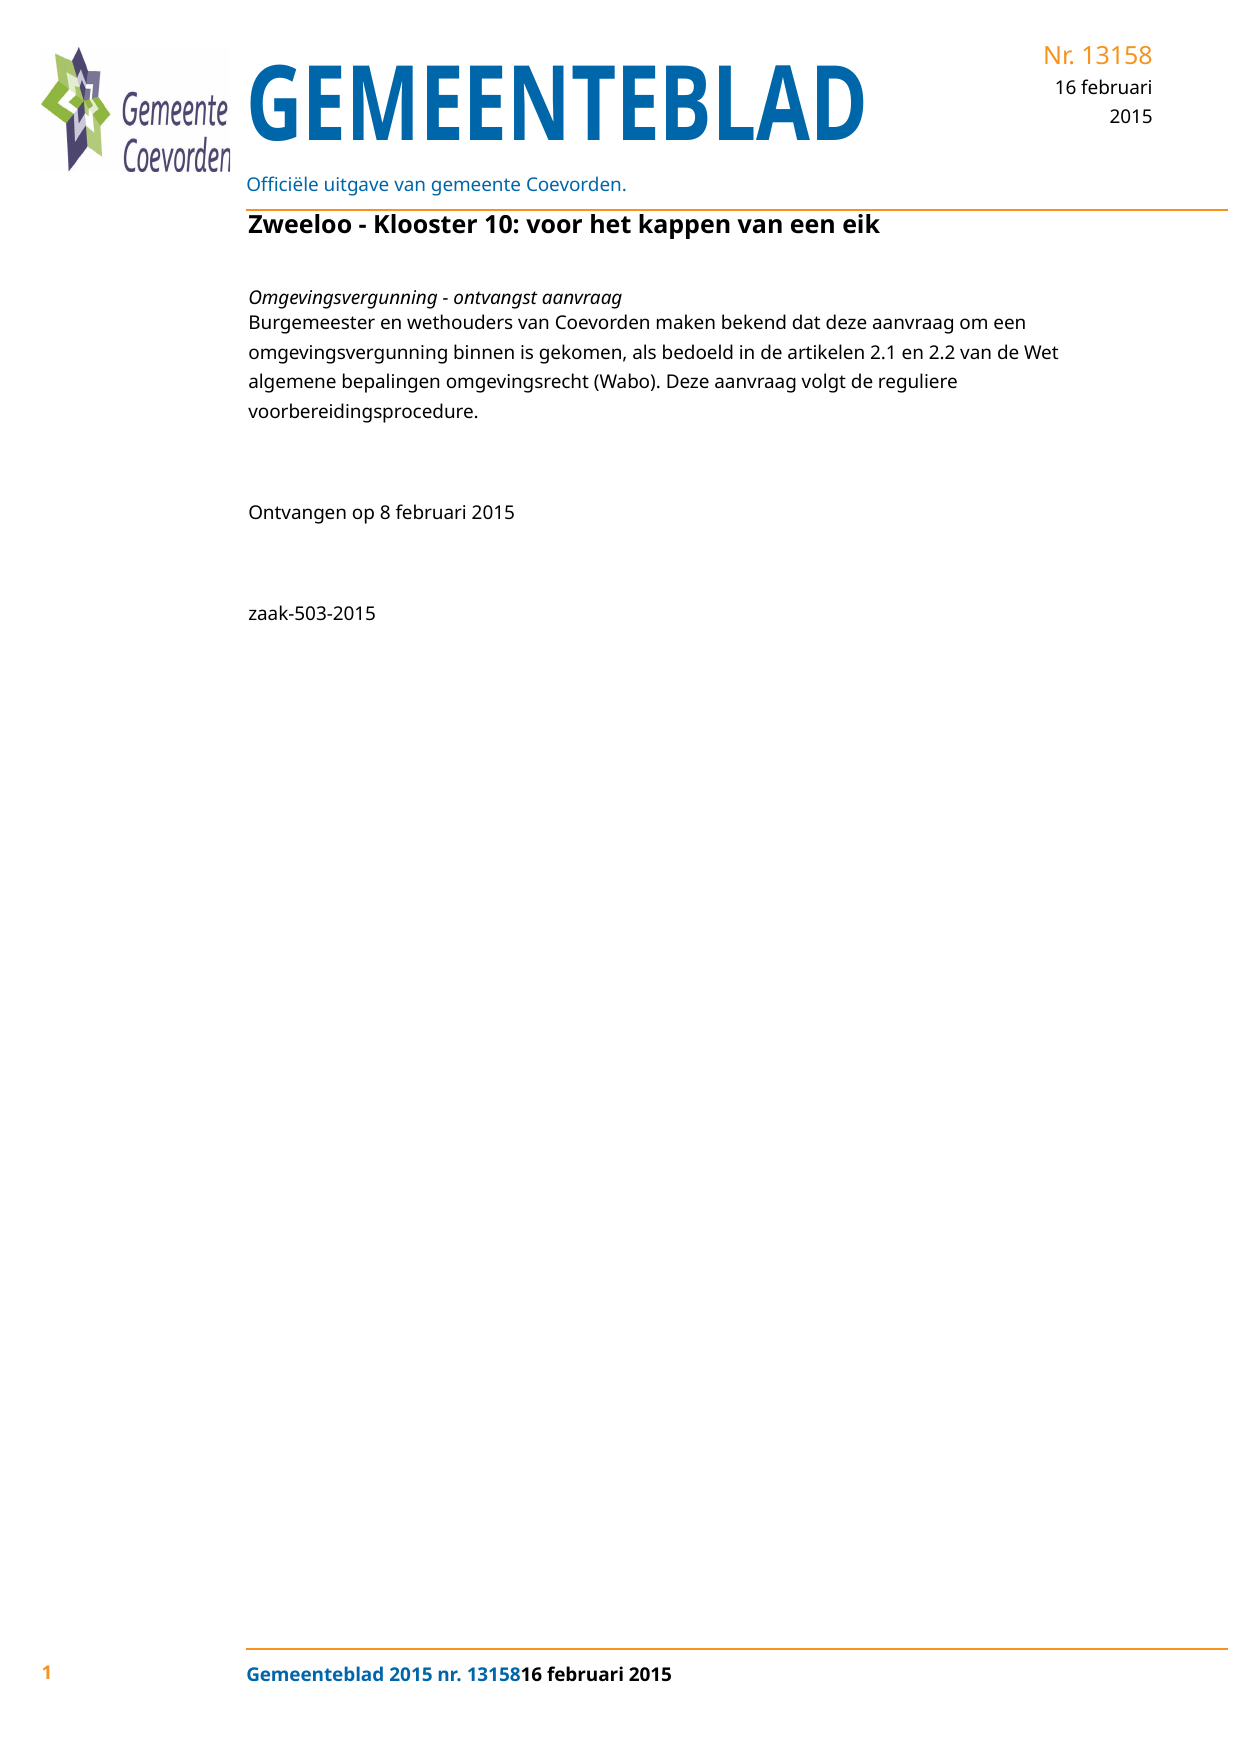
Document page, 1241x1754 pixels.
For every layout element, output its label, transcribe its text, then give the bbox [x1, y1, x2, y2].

picture [41, 47, 231, 172]
text Omgevingsvergunning - ontvangst aanvraag [248, 284, 1152, 309]
text Zweeloo - Klooster 10: voor het kappen van een eik [248, 211, 1152, 241]
text Ontvangen op 8 februari 2015 [248, 499, 1152, 525]
text Burgemeester en wethouders van Coevorden maken bekend dat deze aanvraag om een omgevingsvergunning binnen is gekomen, als bedoeld in de artikelen 2.1 en 2.2 van de Wet algemene bepalingen omgevingsrecht (Wabo). Deze aanvraag volgt de reguliere voorbereidingsprocedure. [248, 309, 1152, 424]
text zaak-503-2015 [248, 600, 1152, 626]
